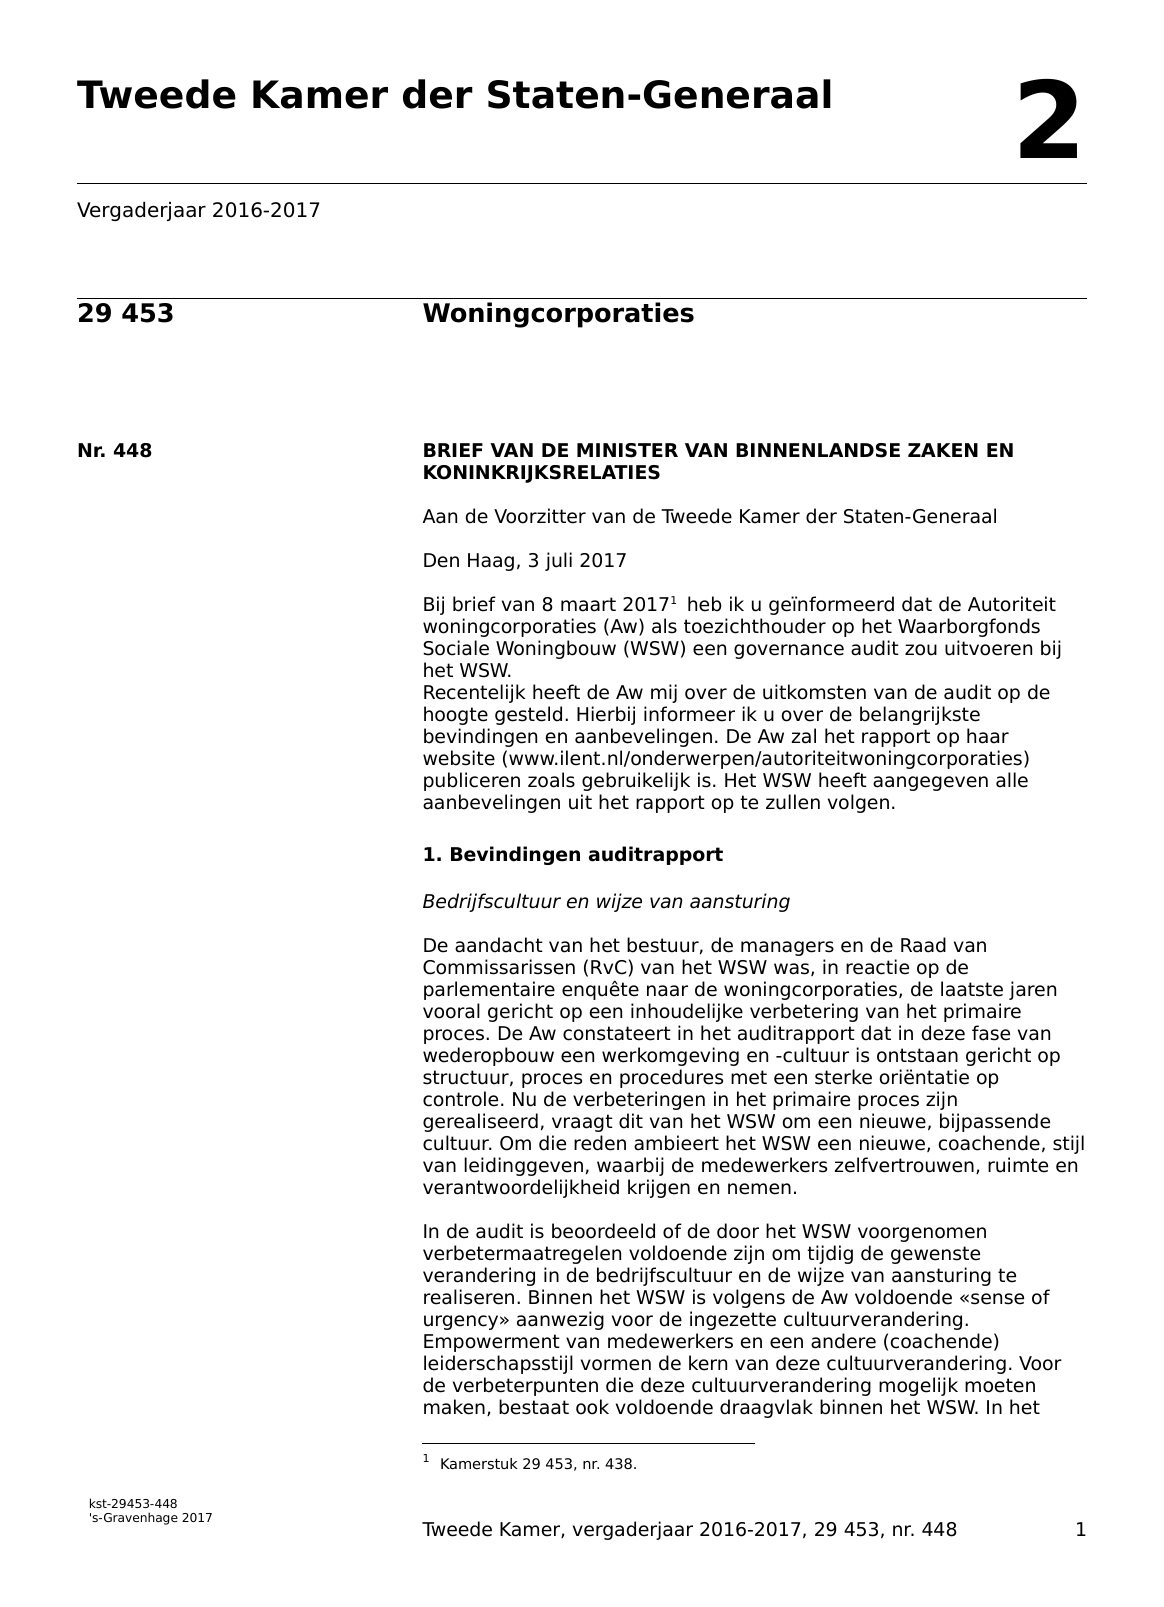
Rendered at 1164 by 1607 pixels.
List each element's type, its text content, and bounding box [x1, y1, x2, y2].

subtitle 29 453 Woningcorporaties [77, 299, 1087, 329]
subtitle Bedrijfscultuur en wijze van aansturing [422, 891, 1087, 913]
text Recentelijk heeft de Aw mij over de uitkomsten van de audit op de hoogte gesteld. Hierbij informeer ik u over de belangrijkste bevindingen en aanbevelingen. De Aw zal het rapport op haar website (www.ilent.nl/onderwerpen/autoriteitwoningcorporaties) publiceren zoals gebruikelijk is. Het WSW heeft aangegeven alle aanbevelingen uit het rapport op te zullen volgen. [422, 682, 1087, 814]
text Bij brief van 8 maart 2017 heb ik u geïnformeerd dat de Autoriteit woningcorporaties (Aw) als toezichthouder op het Waarborgfonds Sociale Woningbouw (WSW) een governance audit zou uitvoeren bij het WSW. [422, 594, 1087, 682]
text Kamerstuk 29 453, nr. 438. [422, 1452, 1087, 1474]
table_header 2 [886, 59, 1087, 183]
subtitle Nr. 448 BRIEF VAN DE MINISTER VAN BINNENLANDSE ZAKEN EN KONINKRIJKSRELATIES [77, 440, 1087, 484]
table_cell Vergaderjaar 2016-2017 [77, 184, 1087, 298]
text Den Haag, 3 juli 2017 [422, 550, 1087, 572]
text 's-Gravenhage 2017 [88, 1511, 323, 1525]
text Aan de Voorzitter van de Tweede Kamer der Staten-Generaal [422, 506, 1087, 528]
text De aandacht van het bestuur, de managers en de Raad van Commissarissen (RvC) van het WSW was, in reactie op de parlementaire enquête naar de woningcorporaties, de laatste jaren vooral gericht op een inhoudelijke verbetering van het primaire proces. De Aw constateert in het auditrapport dat in deze fase van wederopbouw een werkomgeving en -cultuur is ontstaan gericht op structuur, proces en procedures met een sterke oriëntatie op controle. Nu de verbeteringen in het primaire proces zijn gerealiseerd, vraagt dit van het WSW om een nieuwe, bijpassende cultuur. Om die reden ambieert het WSW een nieuwe, coachende, stijl van leidinggeven, waarbij de medewerkers zelfvertrouwen, ruimte en verantwoordelijkheid krijgen en nemen. [422, 935, 1087, 1199]
text kst-29453-448 [88, 1497, 323, 1511]
table_header Tweede Kamer der Staten-Generaal [77, 59, 886, 183]
subtitle 1. Bevindingen auditrapport [422, 844, 1087, 866]
text In de audit is beoordeeld of de door het WSW voorgenomen verbetermaatregelen voldoende zijn om tijdig de gewenste verandering in de bedrijfscultuur en de wijze van aansturing te realiseren. Binnen het WSW is volgens de Aw voldoende «sense of urgency» aanwezig voor de ingezette cultuurverandering. Empowerment van medewerkers en een andere (coachende) leiderschapsstijl vormen de kern van deze cultuurverandering. Voor de verbeterpunten die deze cultuurverandering mogelijk moeten maken, bestaat ook voldoende draagvlak binnen het WSW. In het [422, 1221, 1087, 1419]
